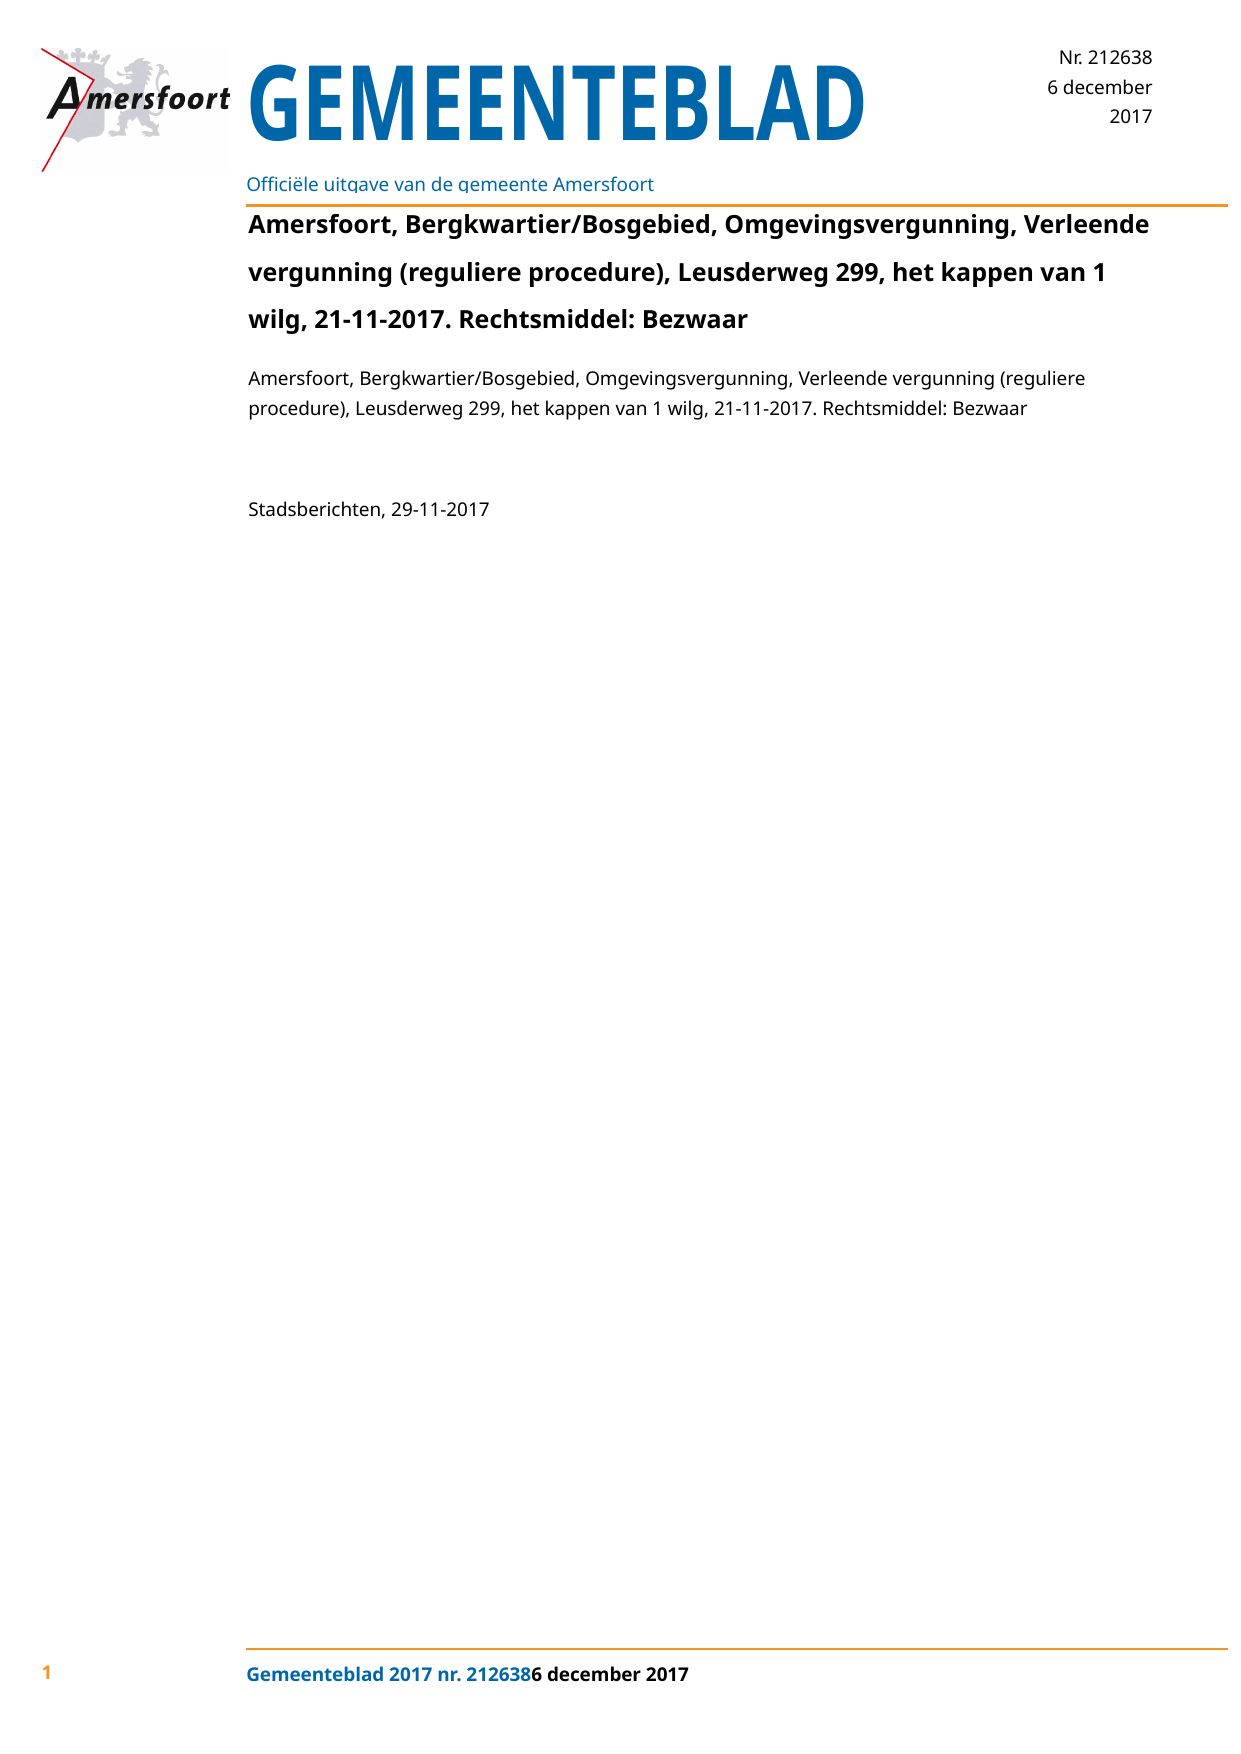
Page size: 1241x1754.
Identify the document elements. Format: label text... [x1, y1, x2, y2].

picture [41, 47, 231, 172]
text Amersfoort, Bergkwartier/Bosgebied, Omgevingsvergunning, Verleende vergunning (reguliere procedure), Leusderweg 299, het kappen van 1 wilg, 21-11-2017. Rechtsmiddel: Bezwaar [248, 366, 1152, 421]
text Stadsberichten, 29-11-2017 [248, 496, 1152, 522]
text Amersfoort, Bergkwartier/Bosgebied, Omgevingsvergunning, Verleende vergunning (reguliere procedure), Leusderweg 299, het kappen van 1 wilg, 21-11-2017. Rechtsmiddel: Bezwaar [248, 207, 1152, 336]
